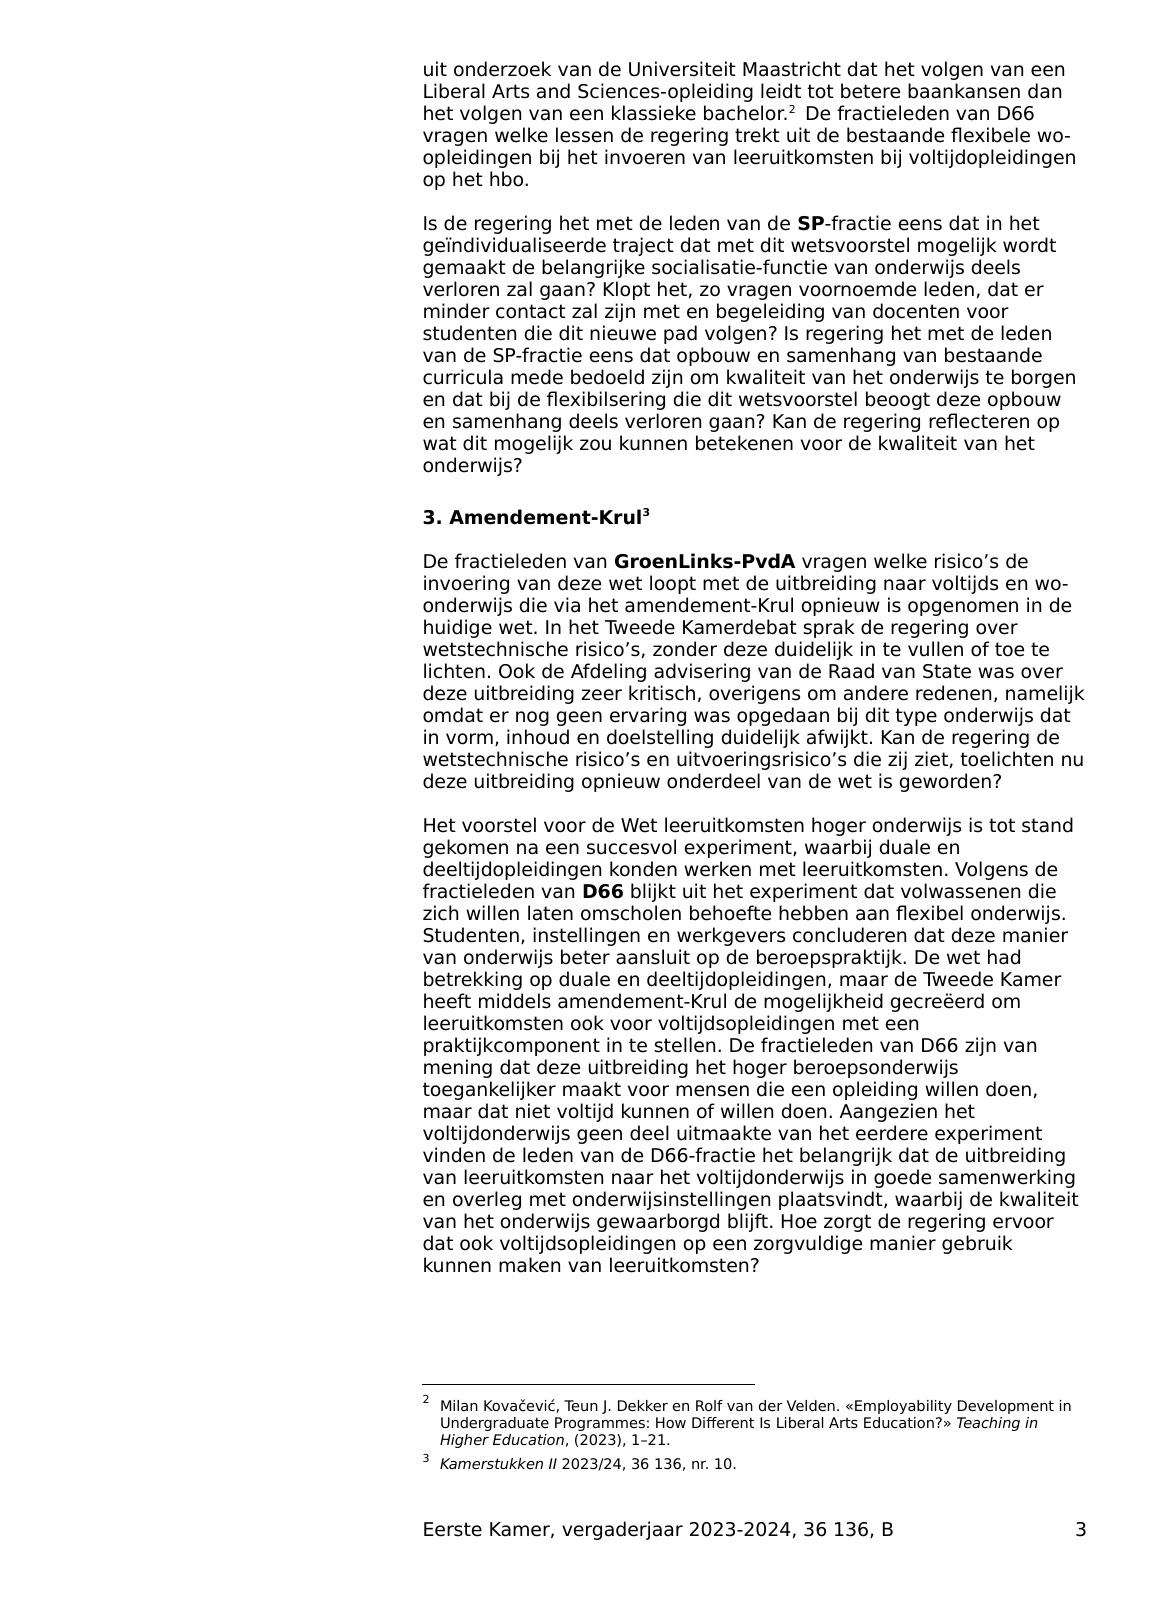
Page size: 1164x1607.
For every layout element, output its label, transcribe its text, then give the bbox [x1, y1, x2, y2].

text Is de regering het met de leden van de SP-fractie eens dat in het geïndividualiseerde traject dat met dit wetsvoorstel mogelijk wordt gemaakt de belangrijke socialisatie-functie van onderwijs deels verloren zal gaan? Klopt het, zo vragen voornoemde leden, dat er minder contact zal zijn met en begeleiding van docenten voor studenten die dit nieuwe pad volgen? Is regering het met de leden van de SP-fractie eens dat opbouw en samenhang van bestaande curricula mede bedoeld zijn om kwaliteit van het onderwijs te borgen en dat bij de flexibilsering die dit wetsvoorstel beoogt deze opbouw en samenhang deels verloren gaan? Kan de regering reflecteren op wat dit mogelijk zou kunnen betekenen voor de kwaliteit van het onderwijs? [422, 213, 1087, 477]
text De fractieleden van GroenLinks-PvdA vragen welke risico’s de invoering van deze wet loopt met de uitbreiding naar voltijds en wo-onderwijs die via het amendement-Krul opnieuw is opgenomen in de huidige wet. In het Tweede Kamerdebat sprak de regering over wetstechnische risico’s, zonder deze duidelijk in te vullen of toe te lichten. Ook de Afdeling advisering van de Raad van State was over deze uitbreiding zeer kritisch, overigens om andere redenen, namelijk omdat er nog geen ervaring was opgedaan bij dit type onderwijs dat in vorm, inhoud en doelstelling duidelijk afwijkt. Kan de regering de wetstechnische risico’s en uitvoeringsrisico’s die zij ziet, toelichten nu deze uitbreiding opnieuw onderdeel van de wet is geworden? [422, 551, 1087, 793]
text uit onderzoek van de Universiteit Maastricht dat het volgen van een Liberal Arts and Sciences-opleiding leidt tot betere baankansen dan het volgen van een klassieke bachelor. De fractieleden van D66 vragen welke lessen de regering trekt uit de bestaande flexibele wo-opleidingen bij het invoeren van leeruitkomsten bij voltijdopleidingen op het hbo. [422, 59, 1087, 191]
subtitle 3. Amendement-Krul [422, 507, 1087, 529]
text Het voorstel voor de Wet leeruitkomsten hoger onderwijs is tot stand gekomen na een succesvol experiment, waarbij duale en deeltijdopleidingen konden werken met leeruitkomsten. Volgens de fractieleden van D66 blijkt uit het experiment dat volwassenen die zich willen laten omscholen behoefte hebben aan flexibel onderwijs. Studenten, instellingen en werkgevers concluderen dat deze manier van onderwijs beter aansluit op de beroepspraktijk. De wet had betrekking op duale en deeltijdopleidingen, maar de Tweede Kamer heeft middels amendement-Krul de mogelijkheid gecreëerd om leeruitkomsten ook voor voltijdsopleidingen met een praktijkcomponent in te stellen. De fractieleden van D66 zijn van mening dat deze uitbreiding het hoger beroepsonderwijs toegankelijker maakt voor mensen die een opleiding willen doen, maar dat niet voltijd kunnen of willen doen. Aangezien het voltijdonderwijs geen deel uitmaakte van het eerdere experiment vinden de leden van de D66-fractie het belangrijk dat de uitbreiding van leeruitkomsten naar het voltijdonderwijs in goede samenwerking en overleg met onderwijsinstellingen plaatsvindt, waarbij de kwaliteit van het onderwijs gewaarborgd blijft. Hoe zorgt de regering ervoor dat ook voltijdsopleidingen op een zorgvuldige manier gebruik kunnen maken van leeruitkomsten? [422, 815, 1087, 1277]
text Kamerstukken II 2023/24, 36 136, nr. 10. [422, 1452, 1087, 1474]
text Milan Kovačević, Teun J. Dekker en Rolf van der Velden. «Employability Development in Undergraduate Programmes: How Different Is Liberal Arts Education?» Teaching in Higher Education, (2023), 1–21. [422, 1393, 1087, 1449]
